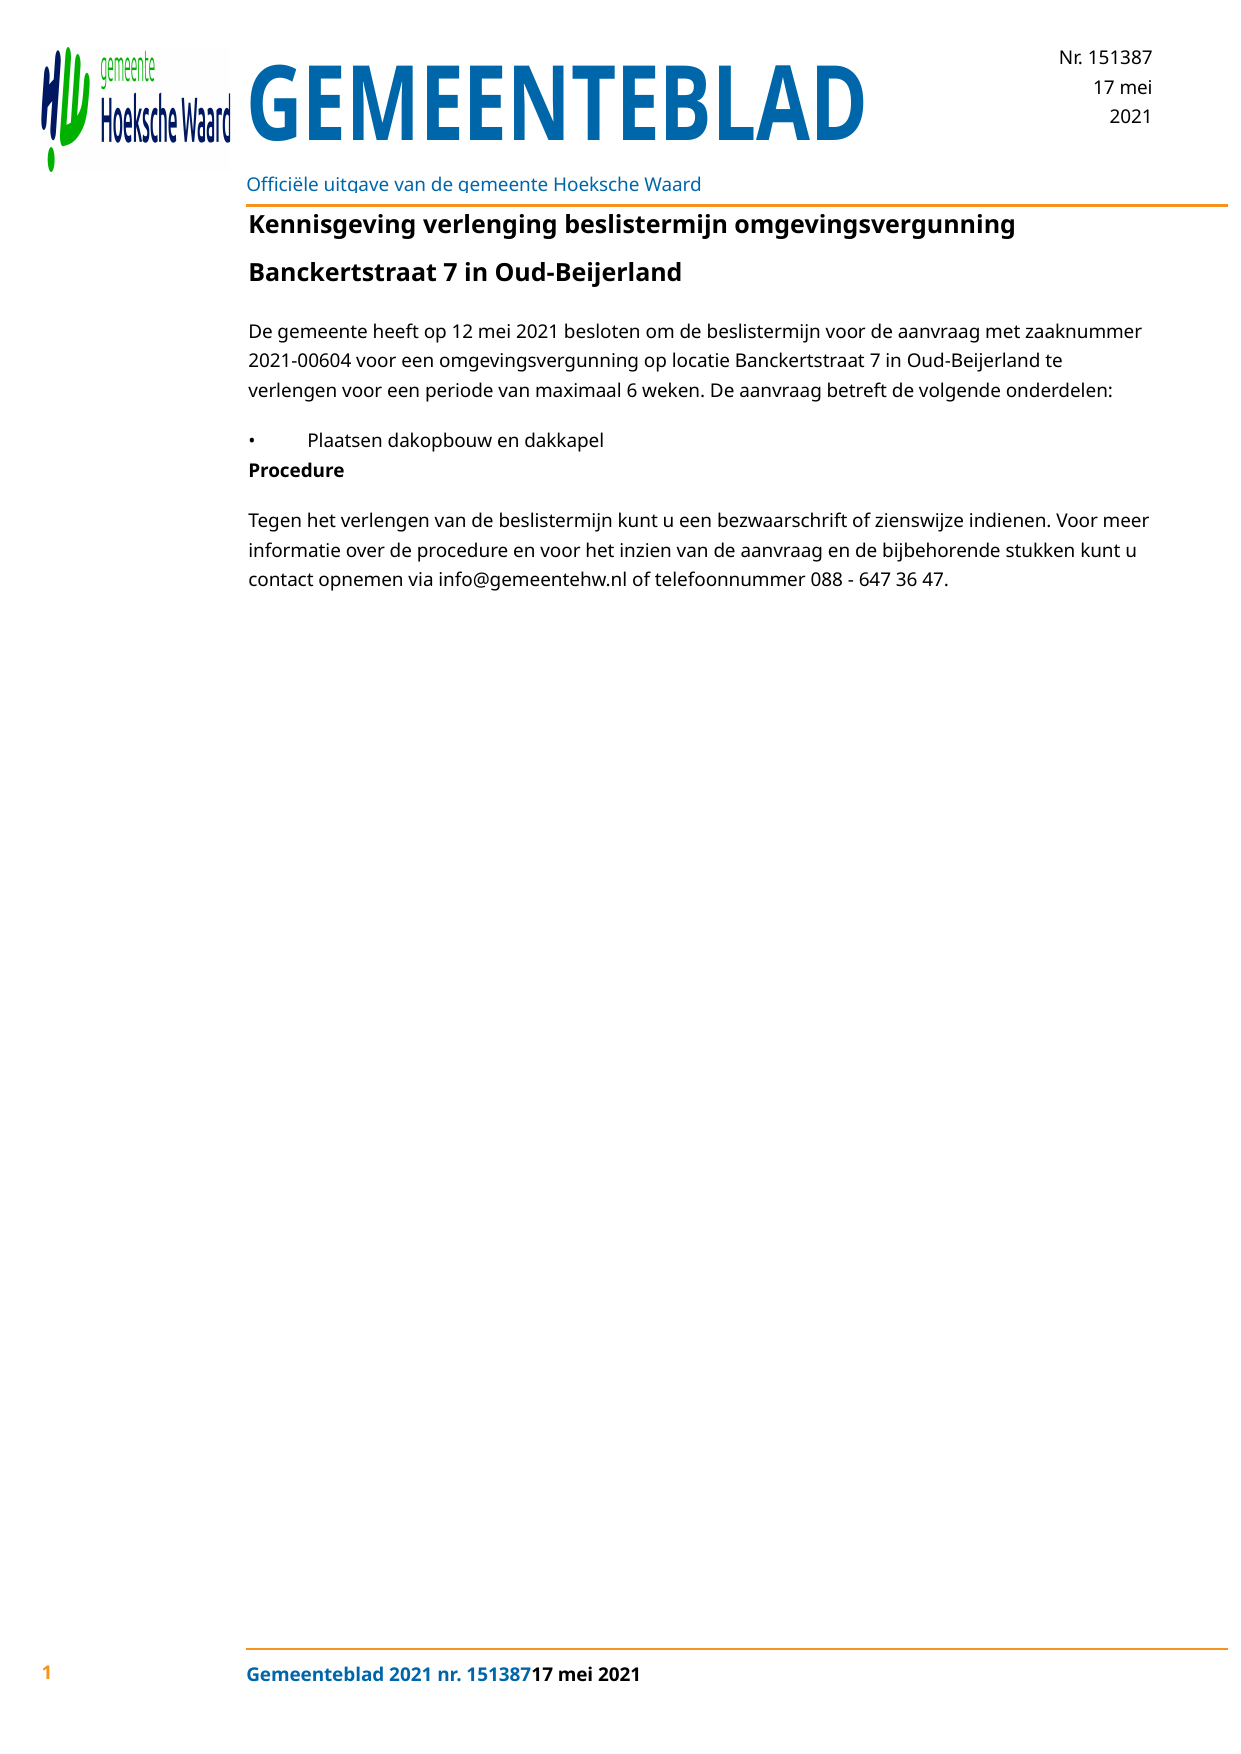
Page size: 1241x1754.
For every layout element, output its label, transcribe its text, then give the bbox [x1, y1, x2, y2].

list Plaatsen dakopbouw en dakkapel [248, 427, 1152, 453]
text De gemeente heeft op 12 mei 2021 besloten om de beslistermijn voor de aanvraag met zaaknummer 2021-00604 voor een omgevingsvergunning op locatie Banckertstraat 7 in Oud-Beijerland te verlengen voor een periode van maximaal 6 weken. De aanvraag betreft de volgende onderdelen: [248, 318, 1152, 403]
text Kennisgeving verlenging beslistermijn omgevingsvergunning Banckertstraat 7 in Oud-Beijerland [248, 207, 1152, 288]
text Procedure [248, 457, 1152, 483]
text Tegen het verlengen van de beslistermijn kunt u een bezwaarschrift of zienswijze indienen. Voor meer informatie over de procedure en voor het inzien van de aanvraag en de bijbehorende stukken kunt u contact opnemen via info@gemeentehw.nl of telefoonnummer 088 - 647 36 47. [248, 507, 1152, 592]
picture [41, 47, 231, 172]
